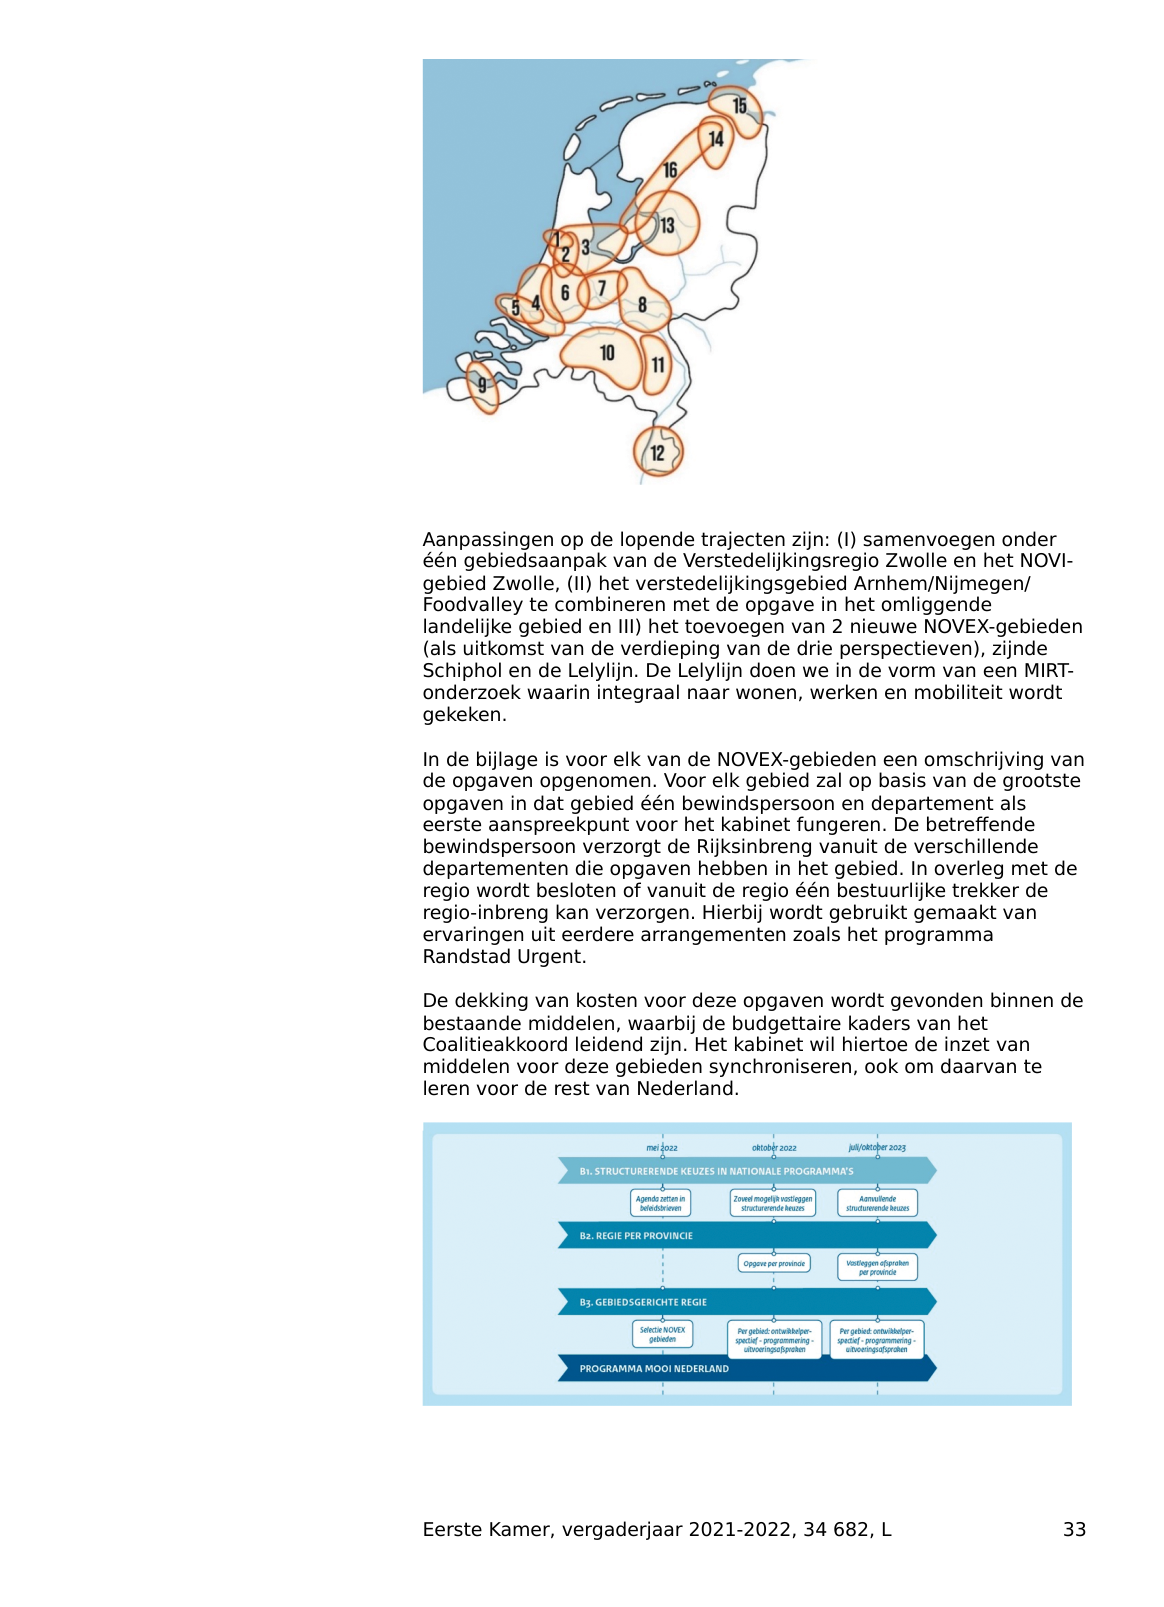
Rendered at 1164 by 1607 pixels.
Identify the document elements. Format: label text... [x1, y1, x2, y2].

text Aanpassingen op de lopende trajecten zijn: (I) samenvoegen onder één gebiedsaanpak van de Verstedelijkingsregio Zwolle en het NOVI-gebied Zwolle, (II) het verstedelijkingsgebied Arnhem/Nijmegen/ Foodvalley te combineren met de opgave in het omliggende landelijke gebied en III) het toevoegen van 2 nieuwe NOVEX-gebieden (als uitkomst van de verdieping van de drie perspectieven), zijnde Schiphol en de Lelylijn. De Lelylijn doen we in de vorm van een MIRT-onderzoek waarin integraal naar wonen, werken en mobiliteit wordt gekeken. [422, 528, 1087, 726]
picture [422, 1122, 1072, 1406]
picture [422, 59, 818, 485]
text In de bijlage is voor elk van de NOVEX-gebieden een omschrijving van de opgaven opgenomen. Voor elk gebied zal op basis van de grootste opgaven in dat gebied één bewindspersoon en departement als eerste aanspreekpunt voor het kabinet fungeren. De betreffende bewindspersoon verzorgt de Rijksinbreng vanuit de verschillende departementen die opgaven hebben in het gebied. In overleg met de regio wordt besloten of vanuit de regio één bestuurlijke trekker de regio-inbreng kan verzorgen. Hierbij wordt gebruikt gemaakt van ervaringen uit eerdere arrangementen zoals het programma Randstad Urgent. [422, 748, 1087, 968]
text De dekking van kosten voor deze opgaven wordt gevonden binnen de bestaande middelen, waarbij de budgettaire kaders van het Coalitieakkoord leidend zijn. Het kabinet wil hiertoe de inzet van middelen voor deze gebieden synchroniseren, ook om daarvan te leren voor de rest van Nederland. [422, 990, 1087, 1100]
